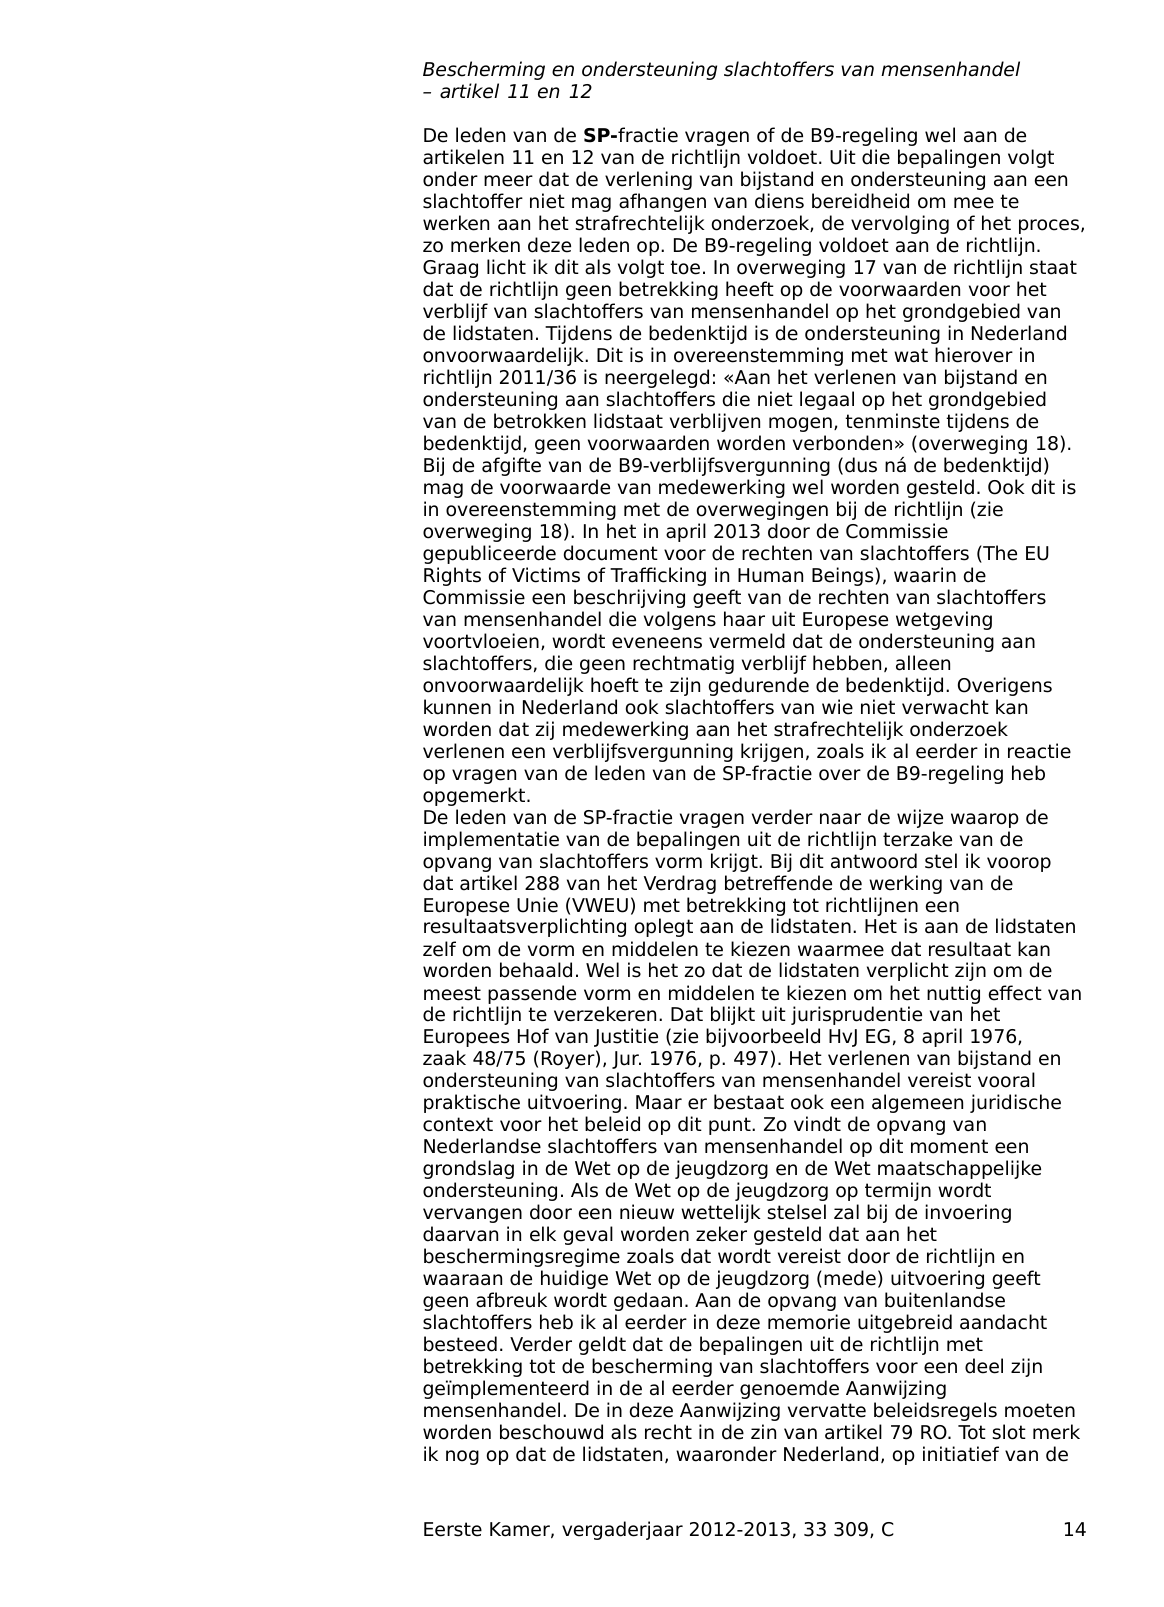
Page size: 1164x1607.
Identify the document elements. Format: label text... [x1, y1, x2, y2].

text De leden van de SP-fractie vragen of de B9-regeling wel aan de artikelen 11 en 12 van de richtlijn voldoet. Uit die bepalingen volgt onder meer dat de verlening van bijstand en ondersteuning aan een slachtoffer niet mag afhangen van diens bereidheid om mee te werken aan het strafrechtelijk onderzoek, de vervolging of het proces, zo merken deze leden op. De B9-regeling voldoet aan de richtlijn. Graag licht ik dit als volgt toe. In overweging 17 van de richtlijn staat dat de richtlijn geen betrekking heeft op de voorwaarden voor het verblijf van slachtoffers van mensenhandel op het grondgebied van de lidstaten. Tijdens de bedenktijd is de ondersteuning in Nederland onvoorwaardelijk. Dit is in overeenstemming met wat hierover in richtlijn 2011/36 is neergelegd: «Aan het verlenen van bijstand en ondersteuning aan slachtoffers die niet legaal op het grondgebied van de betrokken lidstaat verblijven mogen, tenminste tijdens de bedenktijd, geen voorwaarden worden verbonden» (overweging 18). [422, 125, 1087, 455]
text De leden van de SP-fractie vragen verder naar de wijze waarop de implementatie van de bepalingen uit de richtlijn terzake van de opvang van slachtoffers vorm krijgt. Bij dit antwoord stel ik voorop dat artikel 288 van het Verdrag betreffende de werking van de Europese Unie (VWEU) met betrekking tot richtlijnen een resultaatsverplichting oplegt aan de lidstaten. Het is aan de lidstaten zelf om de vorm en middelen te kiezen waarmee dat resultaat kan worden behaald. Wel is het zo dat de lidstaten verplicht zijn om de meest passende vorm en middelen te kiezen om het nuttig effect van de richtlijn te verzekeren. Dat blijkt uit jurisprudentie van het Europees Hof van Justitie (zie bijvoorbeeld HvJ EG, 8 april 1976, zaak 48/75 (Royer), Jur. 1976, p. 497). Het verlenen van bijstand en ondersteuning van slachtoffers van mensenhandel vereist vooral praktische uitvoering. Maar er bestaat ook een algemeen juridische context voor het beleid op dit punt. Zo vindt de opvang van Nederlandse slachtoffers van mensenhandel op dit moment een grondslag in de Wet op de jeugdzorg en de Wet maatschappelijke ondersteuning. Als de Wet op de jeugdzorg op termijn wordt vervangen door een nieuw wettelijk stelsel zal bij de invoering daarvan in elk geval worden zeker gesteld dat aan het beschermingsregime zoals dat wordt vereist door de richtlijn en waaraan de huidige Wet op de jeugdzorg (mede) uitvoering geeft geen afbreuk wordt gedaan. Aan de opvang van buitenlandse slachtoffers heb ik al eerder in deze memorie uitgebreid aandacht besteed. Verder geldt dat de bepalingen uit de richtlijn met betrekking tot de bescherming van slachtoffers voor een deel zijn geïmplementeerd in de al eerder genoemde Aanwijzing mensenhandel. De in deze Aanwijzing vervatte beleidsregels moeten worden beschouwd als recht in de zin van artikel 79 RO. Tot slot merk ik nog op dat de lidstaten, waaronder Nederland, op initiatief van de [422, 807, 1087, 1466]
subtitle Bescherming en ondersteuning slachtoffers van mensenhandel – artikel 11 en 12 [422, 59, 1087, 103]
text Bij de afgifte van de B9-verblijfsvergunning (dus ná de bedenktijd) mag de voorwaarde van medewerking wel worden gesteld. Ook dit is in overeenstemming met de overwegingen bij de richtlijn (zie overweging 18). In het in april 2013 door de Commissie gepubliceerde document voor de rechten van slachtoffers (The EU Rights of Victims of Trafficking in Human Beings), waarin de Commissie een beschrijving geeft van de rechten van slachtoffers van mensenhandel die volgens haar uit Europese wetgeving voortvloeien, wordt eveneens vermeld dat de ondersteuning aan slachtoffers, die geen rechtmatig verblijf hebben, alleen onvoorwaardelijk hoeft te zijn gedurende de bedenktijd. Overigens kunnen in Nederland ook slachtoffers van wie niet verwacht kan worden dat zij medewerking aan het strafrechtelijk onderzoek verlenen een verblijfsvergunning krijgen, zoals ik al eerder in reactie op vragen van de leden van de SP-fractie over de B9-regeling heb opgemerkt. [422, 455, 1087, 807]
